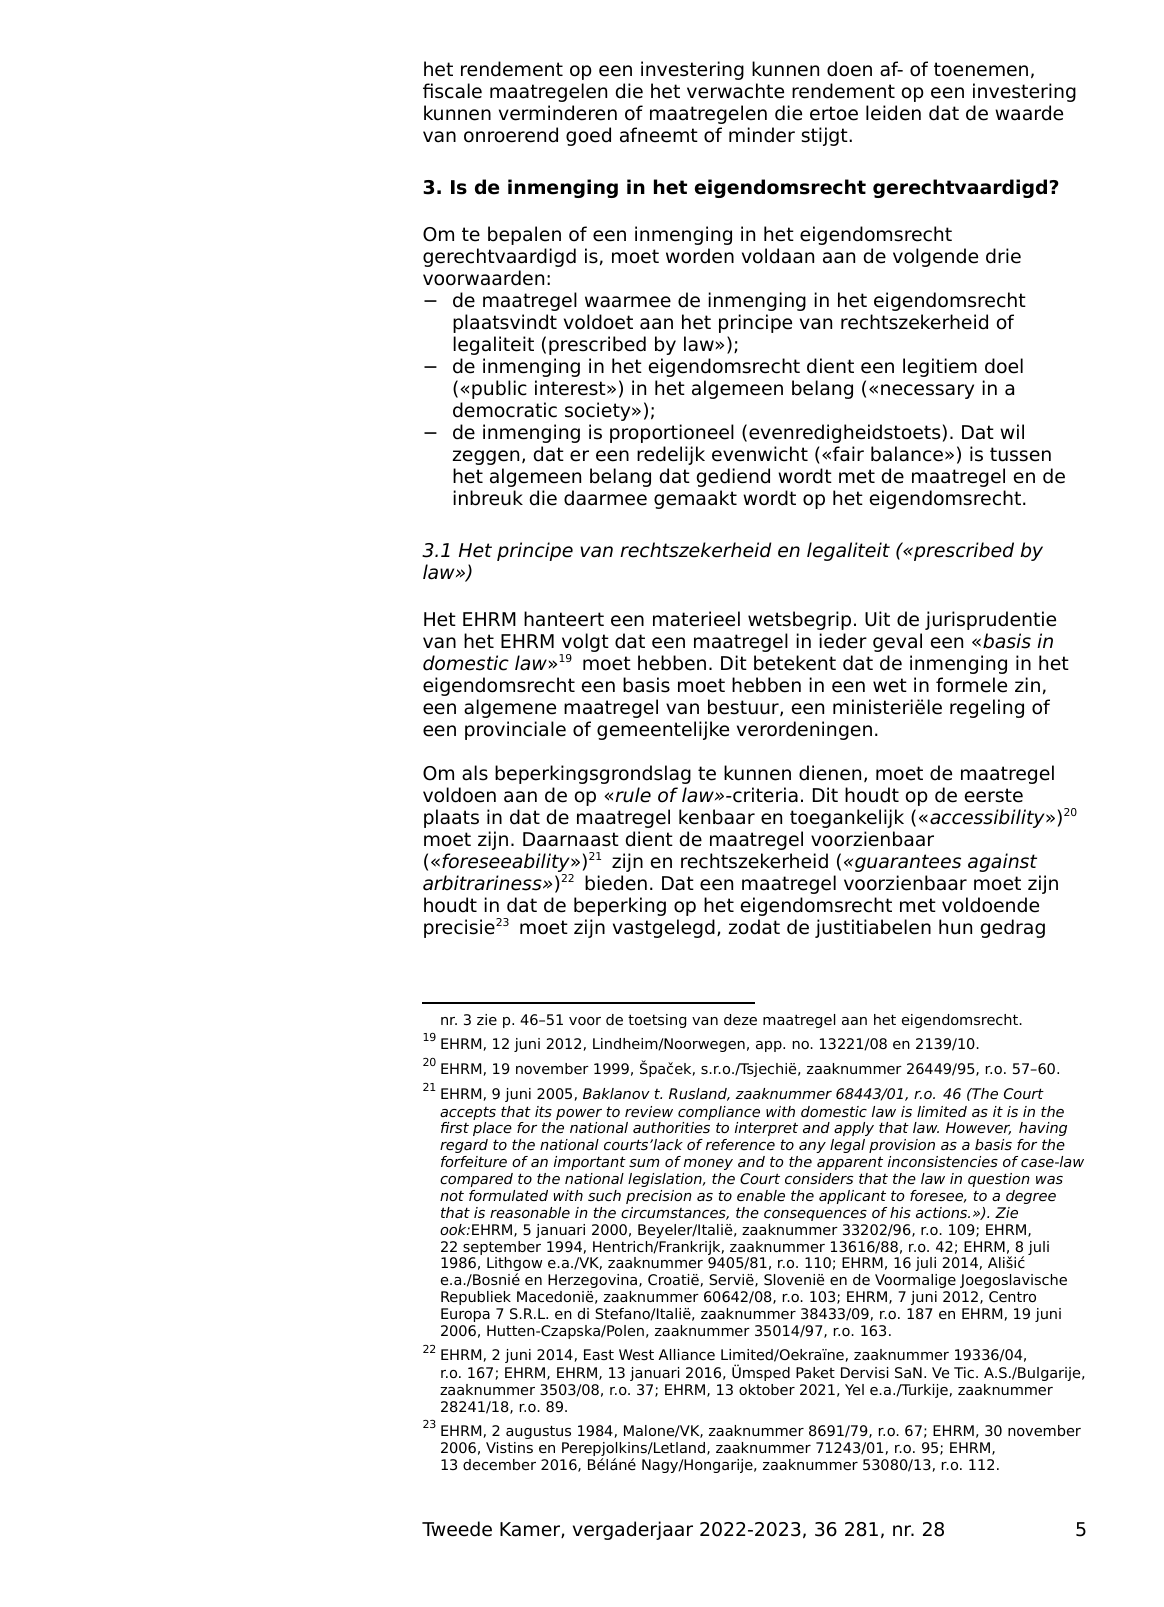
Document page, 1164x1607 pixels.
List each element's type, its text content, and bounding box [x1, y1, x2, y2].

text het rendement op een investering kunnen doen af- of toenemen, fiscale maatregelen die het verwachte rendement op een investering kunnen verminderen of maatregelen die ertoe leiden dat de waarde van onroerend goed afneemt of minder stijgt. [422, 59, 1087, 147]
text Het EHRM hanteert een materieel wetsbegrip. Uit de jurisprudentie van het EHRM volgt dat een maatregel in ieder geval een «basis in domestic law» moet hebben. Dit betekent dat de inmenging in het eigendomsrecht een basis moet hebben in een wet in formele zin, een algemene maatregel van bestuur, een ministeriële regeling of een provinciale of gemeentelijke verordeningen. [422, 609, 1087, 741]
text EHRM, 9 juni 2005, Baklanov t. Rusland, zaaknummer 68443/01, r.o. 46 (The Court accepts that its power to review compliance with domestic law is limited as it is in the first place for the national authorities to interpret and apply that law. However, having regard to the national courts’lack of reference to any legal provision as a basis for the forfeiture of an important sum of money and to the apparent inconsistencies of case-law compared to the national legislation, the Court considers that the law in question was not formulated with such precision as to enable the applicant to foresee, to a degree that is reasonable in the circumstances, the consequences of his actions.»). Zie ook:EHRM, 5 januari 2000, Beyeler/Italië, zaaknummer 33202/96, r.o. 109; EHRM, 22 september 1994, Hentrich/Frankrijk, zaaknummer 13616/88, r.o. 42; EHRM, 8 juli 1986, Lithgow e.a./VK, zaaknummer 9405/81, r.o. 110; EHRM, 16 juli 2014, Ališić e.a./Bosnié en Herzegovina, Croatië, Servië, Slovenië en de Voormalige Joegoslavische Republiek Macedonië, zaaknummer 60642/08, r.o. 103; EHRM, 7 juni 2012, Centro Europa 7 S.R.L. en di Stefano/Italië, zaaknummer 38433/09, r.o. 187 en EHRM, 19 juni 2006, Hutten-Czapska/Polen, zaaknummer 35014/97, r.o. 163. [422, 1082, 1087, 1340]
text EHRM, 2 augustus 1984, Malone/VK, zaaknummer 8691/79, r.o. 67; EHRM, 30 november 2006, Vistins en Perepjolkins/Letland, zaaknummer 71243/01, r.o. 95; EHRM, 13 december 2016, Béláné Nagy/Hongarije, zaaknummer 53080/13, r.o. 112. [422, 1418, 1087, 1474]
text − de maatregel waarmee de inmenging in het eigendomsrecht plaatsvindt voldoet aan het principe van rechtszekerheid of legaliteit (prescribed by law»); [422, 290, 1087, 356]
text Om als beperkingsgrondslag te kunnen dienen, moet de maatregel voldoen aan de op «rule of law»-criteria. Dit houdt op de eerste plaats in dat de maatregel kenbaar en toegankelijk («accessibility») moet zijn. Daarnaast dient de maatregel voorzienbaar («foreseeability») zijn en rechtszekerheid («guarantees against arbitrariness») bieden. Dat een maatregel voorzienbaar moet zijn houdt in dat de beperking op het eigendomsrecht met voldoende precisie moet zijn vastgelegd, zodat de justitiabelen hun gedrag [422, 763, 1087, 938]
subtitle 3. Is de inmenging in het eigendomsrecht gerechtvaardigd? [422, 177, 1087, 199]
text EHRM, 12 juni 2012, Lindheim/Noorwegen, app. no. 13221/08 en 2139/10. [422, 1032, 1087, 1054]
text − de inmenging is proportioneel (evenredigheidstoets). Dat wil zeggen, dat er een redelijk evenwicht («fair balance») is tussen het algemeen belang dat gediend wordt met de maatregel en de inbreuk die daarmee gemaakt wordt op het eigendomsrecht. [422, 422, 1087, 510]
subtitle 3.1 Het principe van rechtszekerheid en legaliteit («prescribed by law») [422, 540, 1087, 584]
text nr. 3 zie p. 46–51 voor de toetsing van deze maatregel aan het eigendomsrecht. [422, 1012, 1087, 1029]
text Om te bepalen of een inmenging in het eigendomsrecht gerechtvaardigd is, moet worden voldaan aan de volgende drie voorwaarden: [422, 224, 1087, 290]
text − de inmenging in het eigendomsrecht dient een legitiem doel («public interest») in het algemeen belang («necessary in a democratic society»); [422, 356, 1087, 422]
text EHRM, 2 juni 2014, East West Alliance Limited/Oekraïne, zaaknummer 19336/04, r.o. 167; EHRM, EHRM, 13 januari 2016, Ümsped Paket Dervisi SaN. Ve Tic. A.S./Bulgarije, zaaknummer 3503/08, r.o. 37; EHRM, 13 oktober 2021, Yel e.a./Turkije, zaaknummer 28241/18, r.o. 89. [422, 1343, 1087, 1416]
text EHRM, 19 november 1999, Špaček, s.r.o./Tsjechië, zaaknummer 26449/95, r.o. 57–60. [422, 1057, 1087, 1079]
